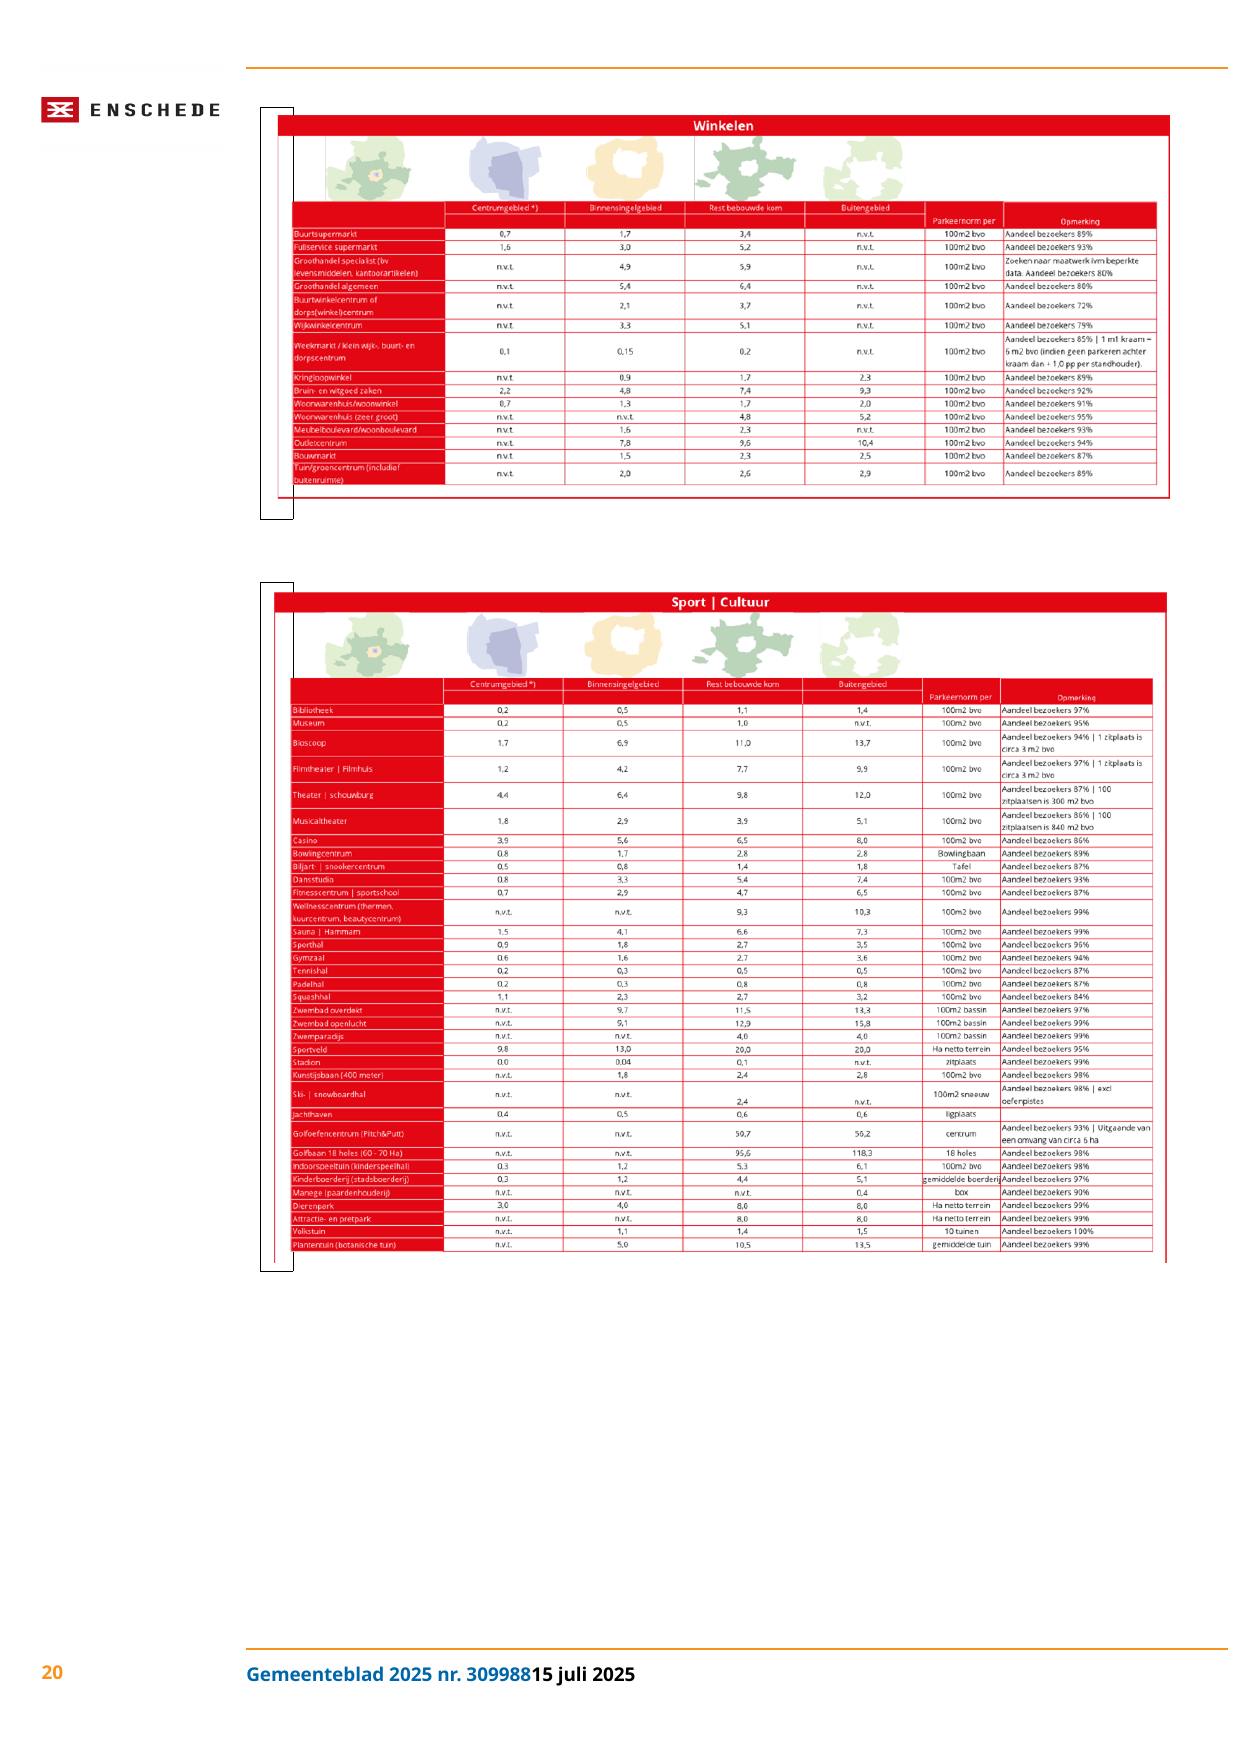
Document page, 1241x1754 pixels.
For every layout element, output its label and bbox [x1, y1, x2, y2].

picture [268, 590, 1173, 1263]
picture [268, 115, 1173, 510]
picture [41, 47, 231, 172]
